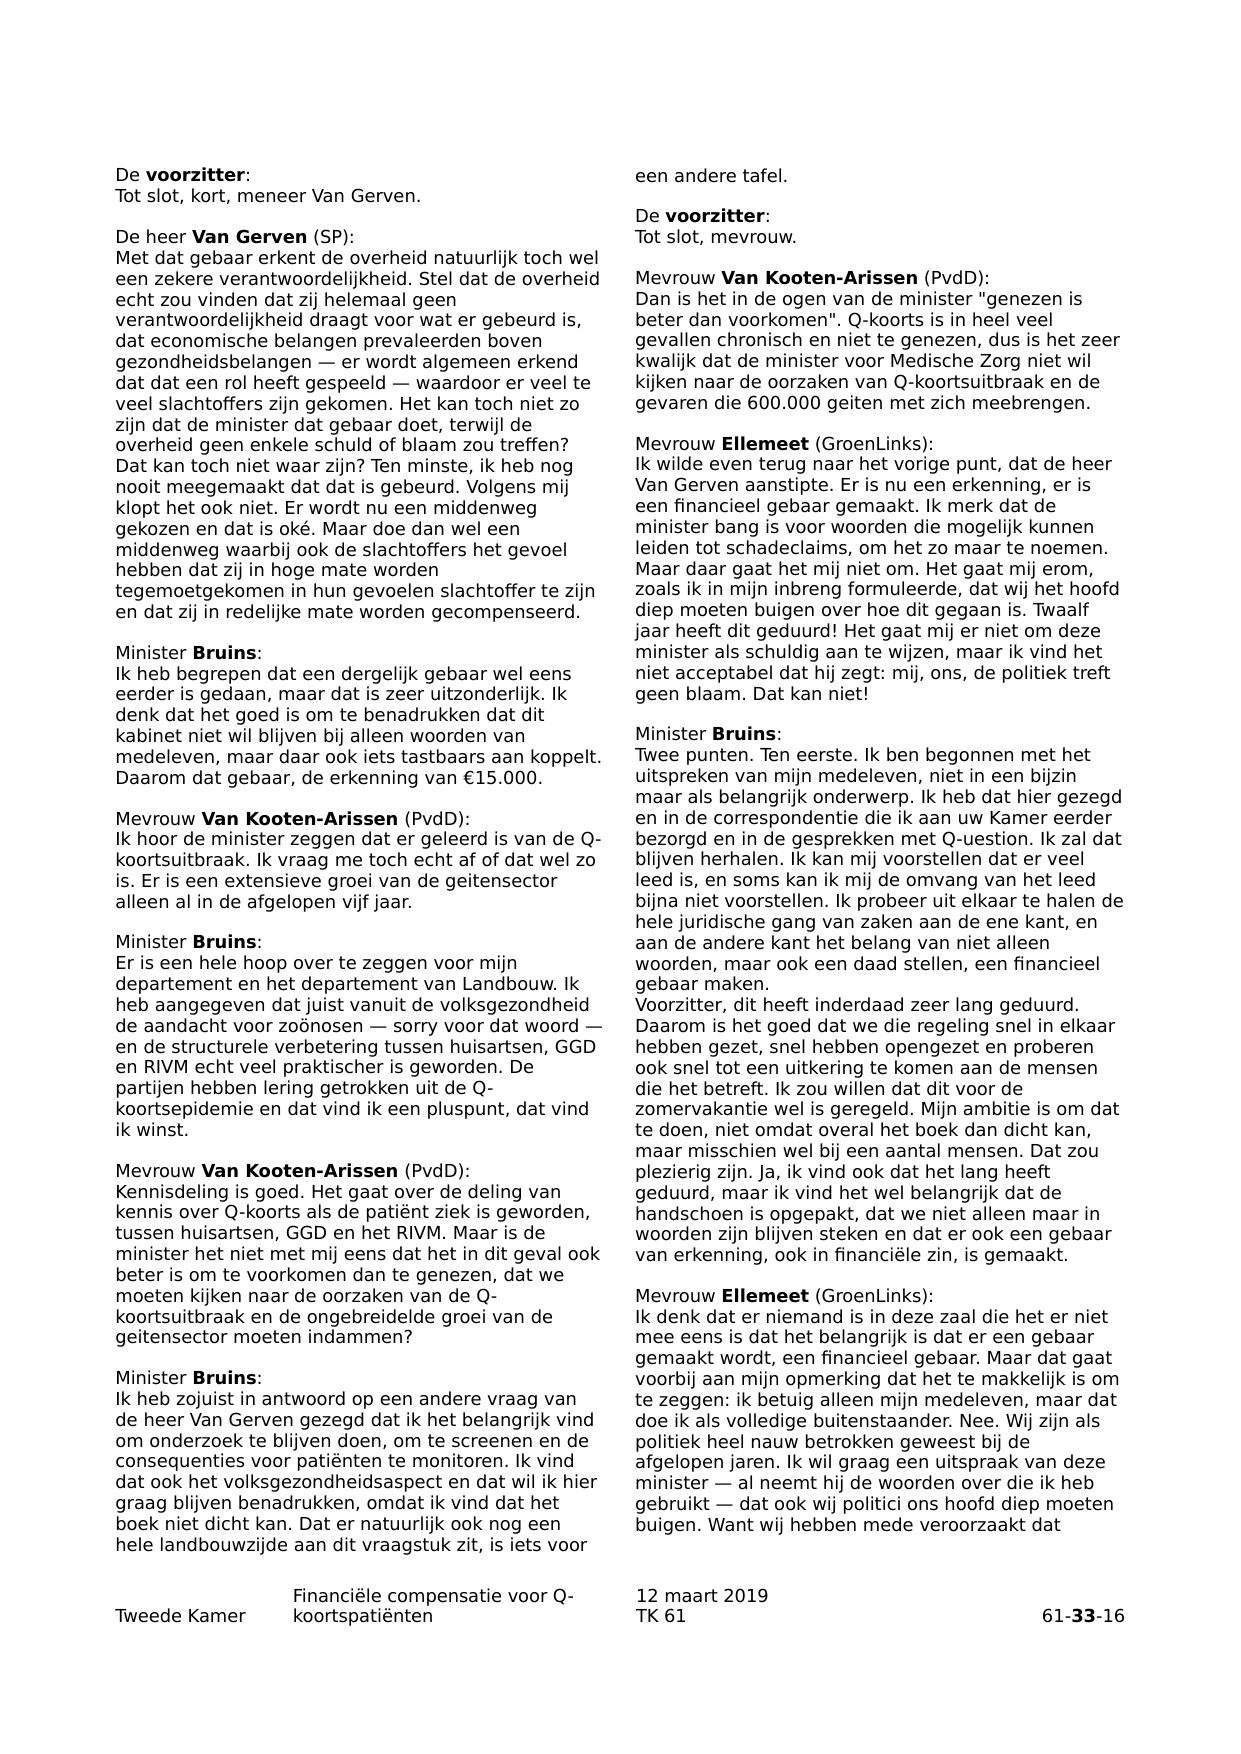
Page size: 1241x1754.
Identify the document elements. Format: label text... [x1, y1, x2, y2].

text een andere tafel. [635, 165, 1125, 186]
text Minister Bruins: [635, 724, 1125, 745]
text Voorzitter, dit heeft inderdaad zeer lang geduurd. Daarom is het goed dat we die regeling snel in elkaar hebben gezet, snel hebben opengezet en proberen ook snel tot een uitkering te komen aan de mensen die het betreft. Ik zou willen dat dit voor de zomervakantie wel is geregeld. Mijn ambitie is om dat te doen, niet omdat overal het boek dan dicht kan, maar misschien wel bij een aantal mensen. Dat zou plezierig zijn. Ja, ik vind ook dat het lang heeft geduurd, maar ik vind het wel belangrijk dat de handschoen is opgepakt, dat we niet alleen maar in woorden zijn blijven steken en dat er ook een gebaar van erkenning, ook in financiële zin, is gemaakt. [635, 995, 1125, 1266]
text Tot slot, mevrouw. [635, 227, 1125, 248]
text Mevrouw Van Kooten-Arissen (PvdD): [635, 268, 1125, 288]
text Dan is het in de ogen van de minister "genezen is beter dan voorkomen". Q-koorts is in heel veel gevallen chronisch en niet te genezen, dus is het zeer kwalijk dat de minister voor Medische Zorg niet wil kijken naar de oorzaken van Q-koortsuitbraak en de gevaren die 600.000 geiten met zich meebrengen. [635, 288, 1125, 413]
text Ik wilde even terug naar het vorige punt, dat de heer Van Gerven aanstipte. Er is nu een erkenning, er is een financieel gebaar gemaakt. Ik merk dat de minister bang is voor woorden die mogelijk kunnen leiden tot schadeclaims, om het zo maar te noemen. Maar daar gaat het mij niet om. Het gaat mij erom, zoals ik in mijn inbreng formuleerde, dat wij het hoofd diep moeten buigen over hoe dit gegaan is. Twaalf jaar heeft dit geduurd! Het gaat mij er niet om deze minister als schuldig aan te wijzen, maar ik vind het niet acceptabel dat hij zegt: mij, ons, de politiek treft geen blaam. Dat kan niet! [635, 454, 1125, 704]
text Ik heb zojuist in antwoord op een andere vraag van de heer Van Gerven gezegd dat ik het belangrijk vind om onderzoek te blijven doen, om te screenen en de consequenties voor patiënten te monitoren. Ik vind dat ook het volksgezondheidsaspect en dat wil ik hier graag blijven benadrukken, omdat ik vind dat het boek niet dicht kan. Dat er natuurlijk ook nog een hele landbouwzijde aan dit vraagstuk zit, is iets voor [115, 1389, 605, 1555]
text Ik denk dat er niemand is in deze zaal die het er niet mee eens is dat het belangrijk is dat er een gebaar gemaakt wordt, een financieel gebaar. Maar dat gaat voorbij aan mijn opmerking dat het te makkelijk is om te zeggen: ik betuig alleen mijn medeleven, maar dat doe ik als volledige buitenstaander. Nee. Wij zijn als politiek heel nauw betrokken geweest bij de afgelopen jaren. Ik wil graag een uitspraak van deze minister — al neemt hij de woorden over die ik heb gebruikt — dat ook wij politici ons hoofd diep moeten buigen. Want wij hebben mede veroorzaakt dat [635, 1306, 1125, 1536]
text Ik hoor de minister zeggen dat er geleerd is van de Q-koortsuitbraak. Ik vraag me toch echt af of dat wel zo is. Er is een extensieve groei van de geitensector alleen al in de afgelopen vijf jaar. [115, 829, 605, 912]
text Ik heb begrepen dat een dergelijk gebaar wel eens eerder is gedaan, maar dat is zeer uitzonderlijk. Ik denk dat het goed is om te benadrukken dat dit kabinet niet wil blijven bij alleen woorden van medeleven, maar daar ook iets tastbaars aan koppelt. Daarom dat gebaar, de erkenning van €15.000. [115, 663, 605, 788]
text Mevrouw Van Kooten-Arissen (PvdD): [115, 808, 605, 829]
text Tot slot, kort, meneer Van Gerven. [115, 186, 605, 207]
text De voorzitter: [635, 206, 1125, 227]
text Kennisdeling is goed. Het gaat over de deling van kennis over Q-koorts als de patiënt ziek is geworden, tussen huisartsen, GGD en het RIVM. Maar is de minister het niet met mij eens dat het in dit geval ook beter is om te voorkomen dan te genezen, dat we moeten kijken naar de oorzaken van de Q-koortsuitbraak en de ongebreidelde groei van de geitensector moeten indammen? [115, 1181, 605, 1348]
text Minister Bruins: [115, 932, 605, 953]
text Mevrouw Ellemeet (GroenLinks): [635, 433, 1125, 454]
text De voorzitter: [115, 165, 605, 186]
text Minister Bruins: [115, 643, 605, 663]
text De heer Van Gerven (SP): [115, 227, 605, 248]
text Er is een hele hoop over te zeggen voor mijn departement en het departement van Landbouw. Ik heb aangegeven dat juist vanuit de volksgezondheid de aandacht voor zoönosen — sorry voor dat woord — en de structurele verbetering tussen huisartsen, GGD en RIVM echt veel praktischer is geworden. De partijen hebben lering getrokken uit de Q-koortsepidemie en dat vind ik een pluspunt, dat vind ik winst. [115, 953, 605, 1141]
text Mevrouw Ellemeet (GroenLinks): [635, 1286, 1125, 1306]
text Met dat gebaar erkent de overheid natuurlijk toch wel een zekere verantwoordelijkheid. Stel dat de overheid echt zou vinden dat zij helemaal geen verantwoordelijkheid draagt voor wat er gebeurd is, dat economische belangen prevaleerden boven gezondheidsbelangen — er wordt algemeen erkend dat dat een rol heeft gespeeld — waardoor er veel te veel slachtoffers zijn gekomen. Het kan toch niet zo zijn dat de minister dat gebaar doet, terwijl de overheid geen enkele schuld of blaam zou treffen? Dat kan toch niet waar zijn? Ten minste, ik heb nog nooit meegemaakt dat dat is gebeurd. Volgens mij klopt het ook niet. Er wordt nu een middenweg gekozen en dat is oké. Maar doe dan wel een middenweg waarbij ook de slachtoffers het gevoel hebben dat zij in hoge mate worden tegemoetgekomen in hun gevoelen slachtoffer te zijn en dat zij in redelijke mate worden gecompenseerd. [115, 248, 605, 623]
text Mevrouw Van Kooten-Arissen (PvdD): [115, 1161, 605, 1181]
text Twee punten. Ten eerste. Ik ben begonnen met het uitspreken van mijn medeleven, niet in een bijzin maar als belangrijk onderwerp. Ik heb dat hier gezegd en in de correspondentie die ik aan uw Kamer eerder bezorgd en in de gesprekken met Q-uestion. Ik zal dat blijven herhalen. Ik kan mij voorstellen dat er veel leed is, en soms kan ik mij de omvang van het leed bijna niet voorstellen. Ik probeer uit elkaar te halen de hele juridische gang van zaken aan de ene kant, en aan de andere kant het belang van niet alleen woorden, maar ook een daad stellen, een financieel gebaar maken. [635, 745, 1125, 995]
text Minister Bruins: [115, 1368, 605, 1389]
